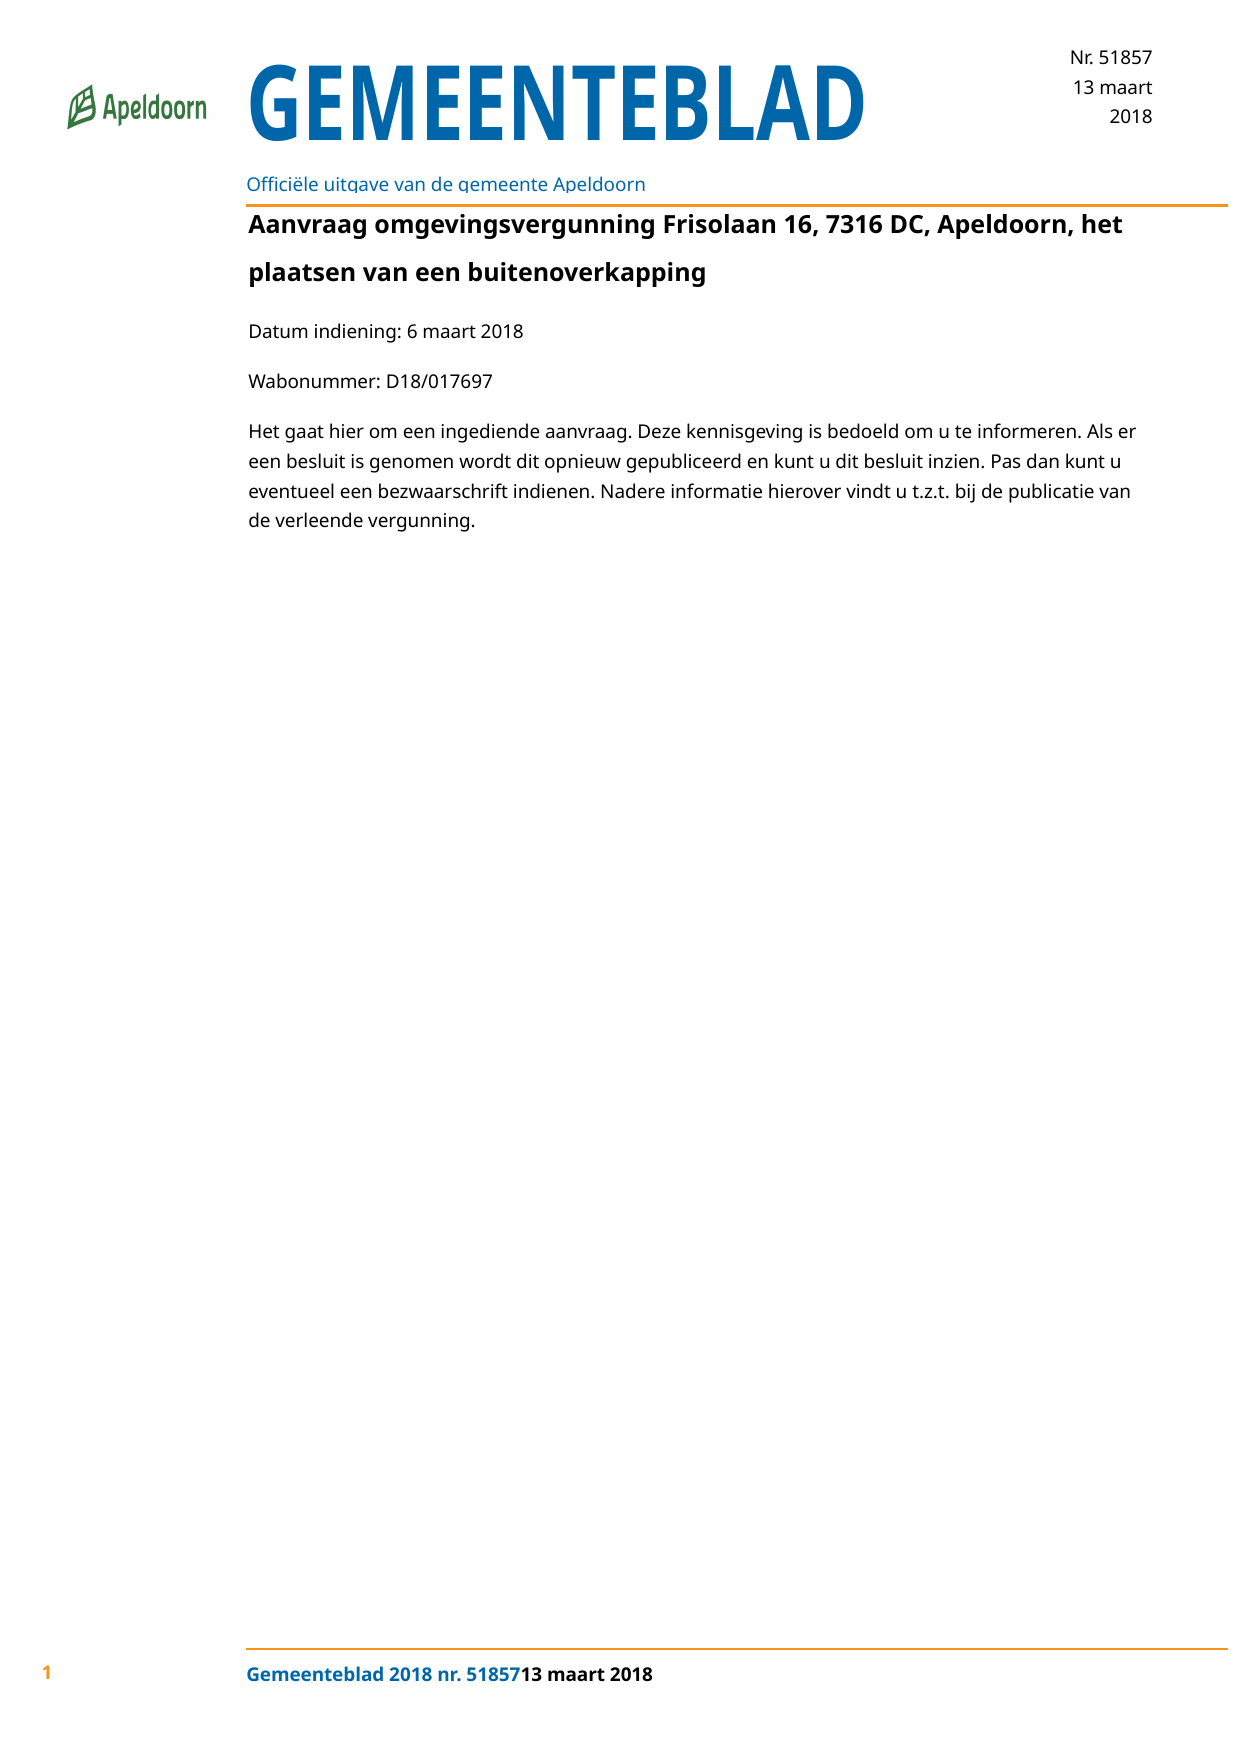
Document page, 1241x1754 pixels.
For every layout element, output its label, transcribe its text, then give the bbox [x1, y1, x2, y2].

text Het gaat hier om een ingediende aanvraag. Deze kennisgeving is bedoeld om u te informeren. Als er een besluit is genomen wordt dit opnieuw gepubliceerd en kunt u dit besluit inzien. Pas dan kunt u eventueel een bezwaarschrift indienen. Nadere informatie hierover vindt u t.z.t. bij de publicatie van de verleende vergunning. [248, 419, 1152, 533]
text Datum indiening: 6 maart 2018 [248, 318, 1152, 344]
picture [41, 47, 231, 172]
text Wabonummer: D18/017697 [248, 368, 1152, 394]
text Aanvraag omgevingsvergunning Frisolaan 16, 7316 DC, Apeldoorn, het plaatsen van een buitenoverkapping [248, 207, 1152, 288]
